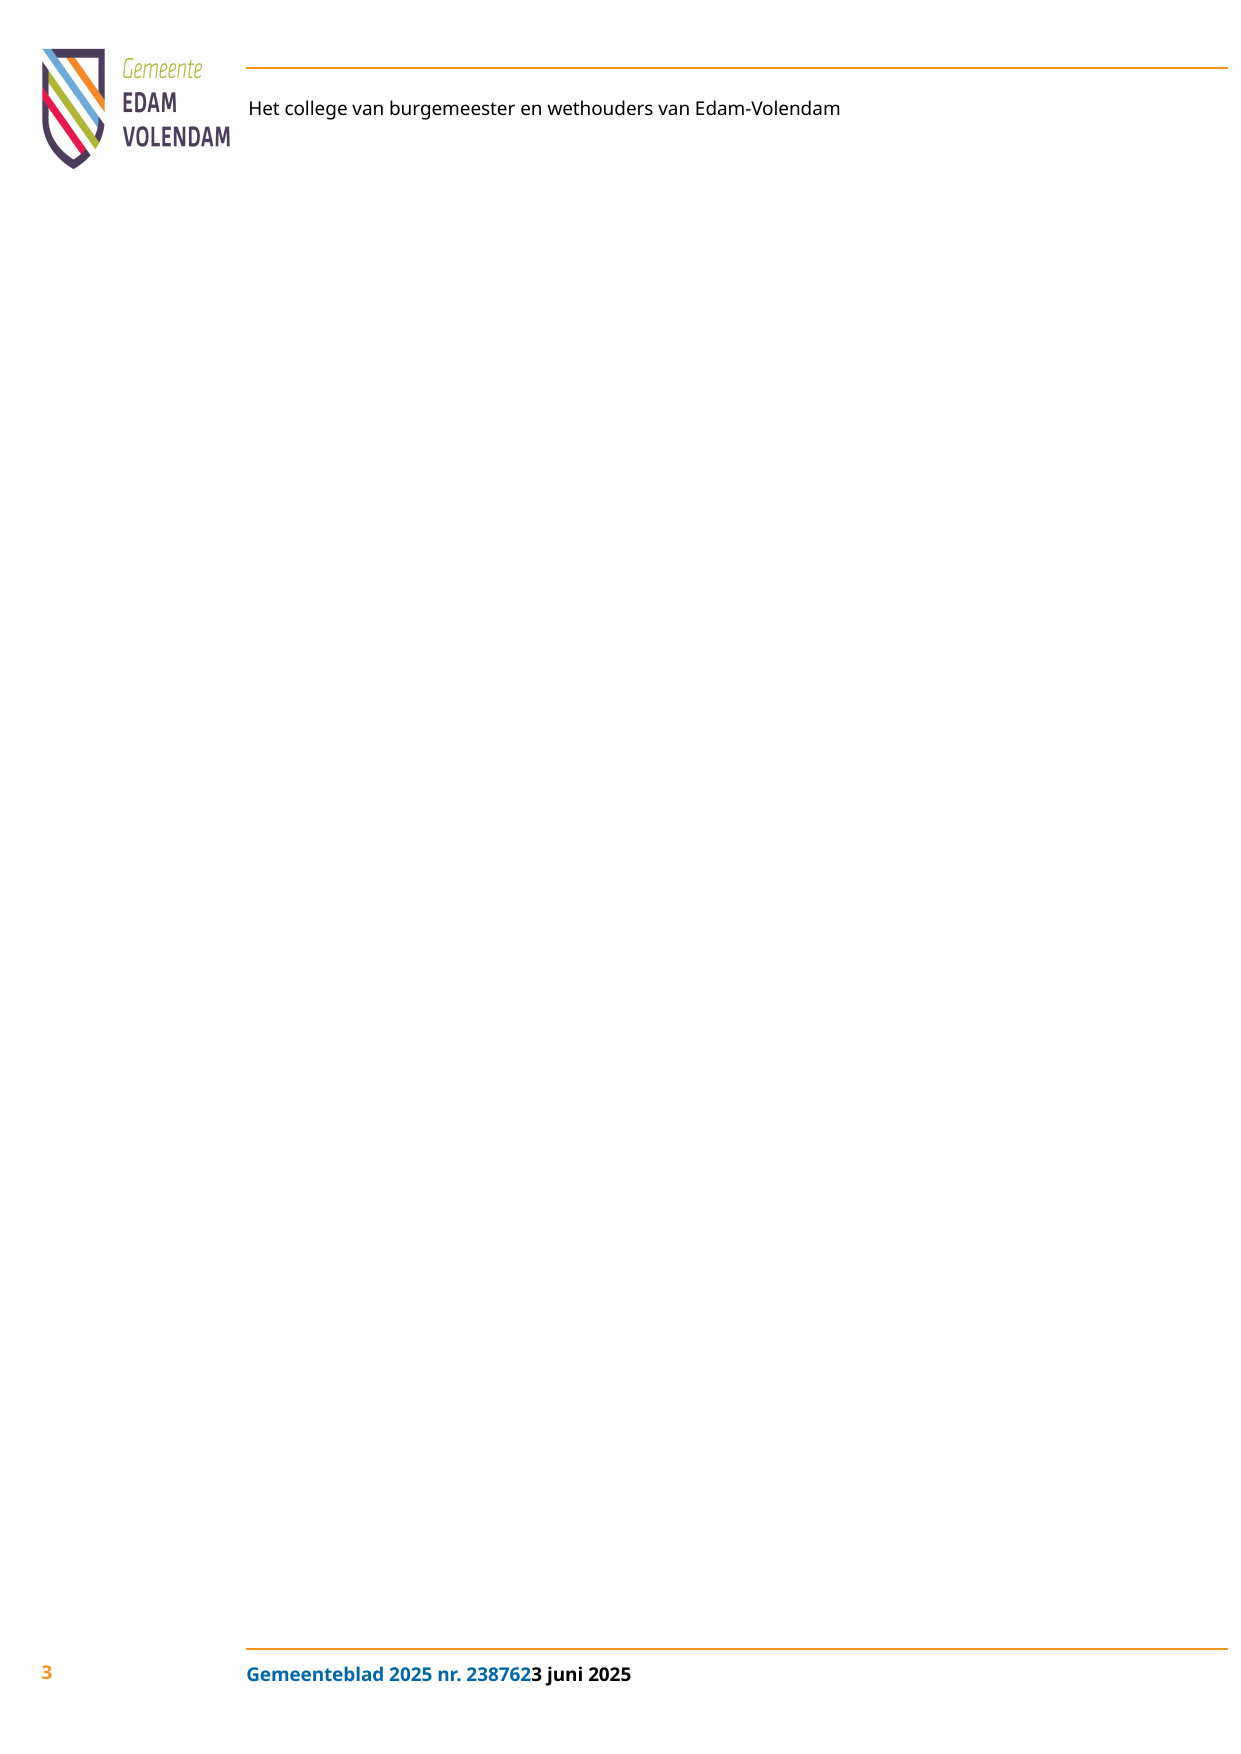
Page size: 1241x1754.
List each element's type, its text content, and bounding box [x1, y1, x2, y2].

text Het college van burgemeester en wethouders van Edam-Volendam [248, 95, 1152, 121]
picture [41, 47, 231, 172]
